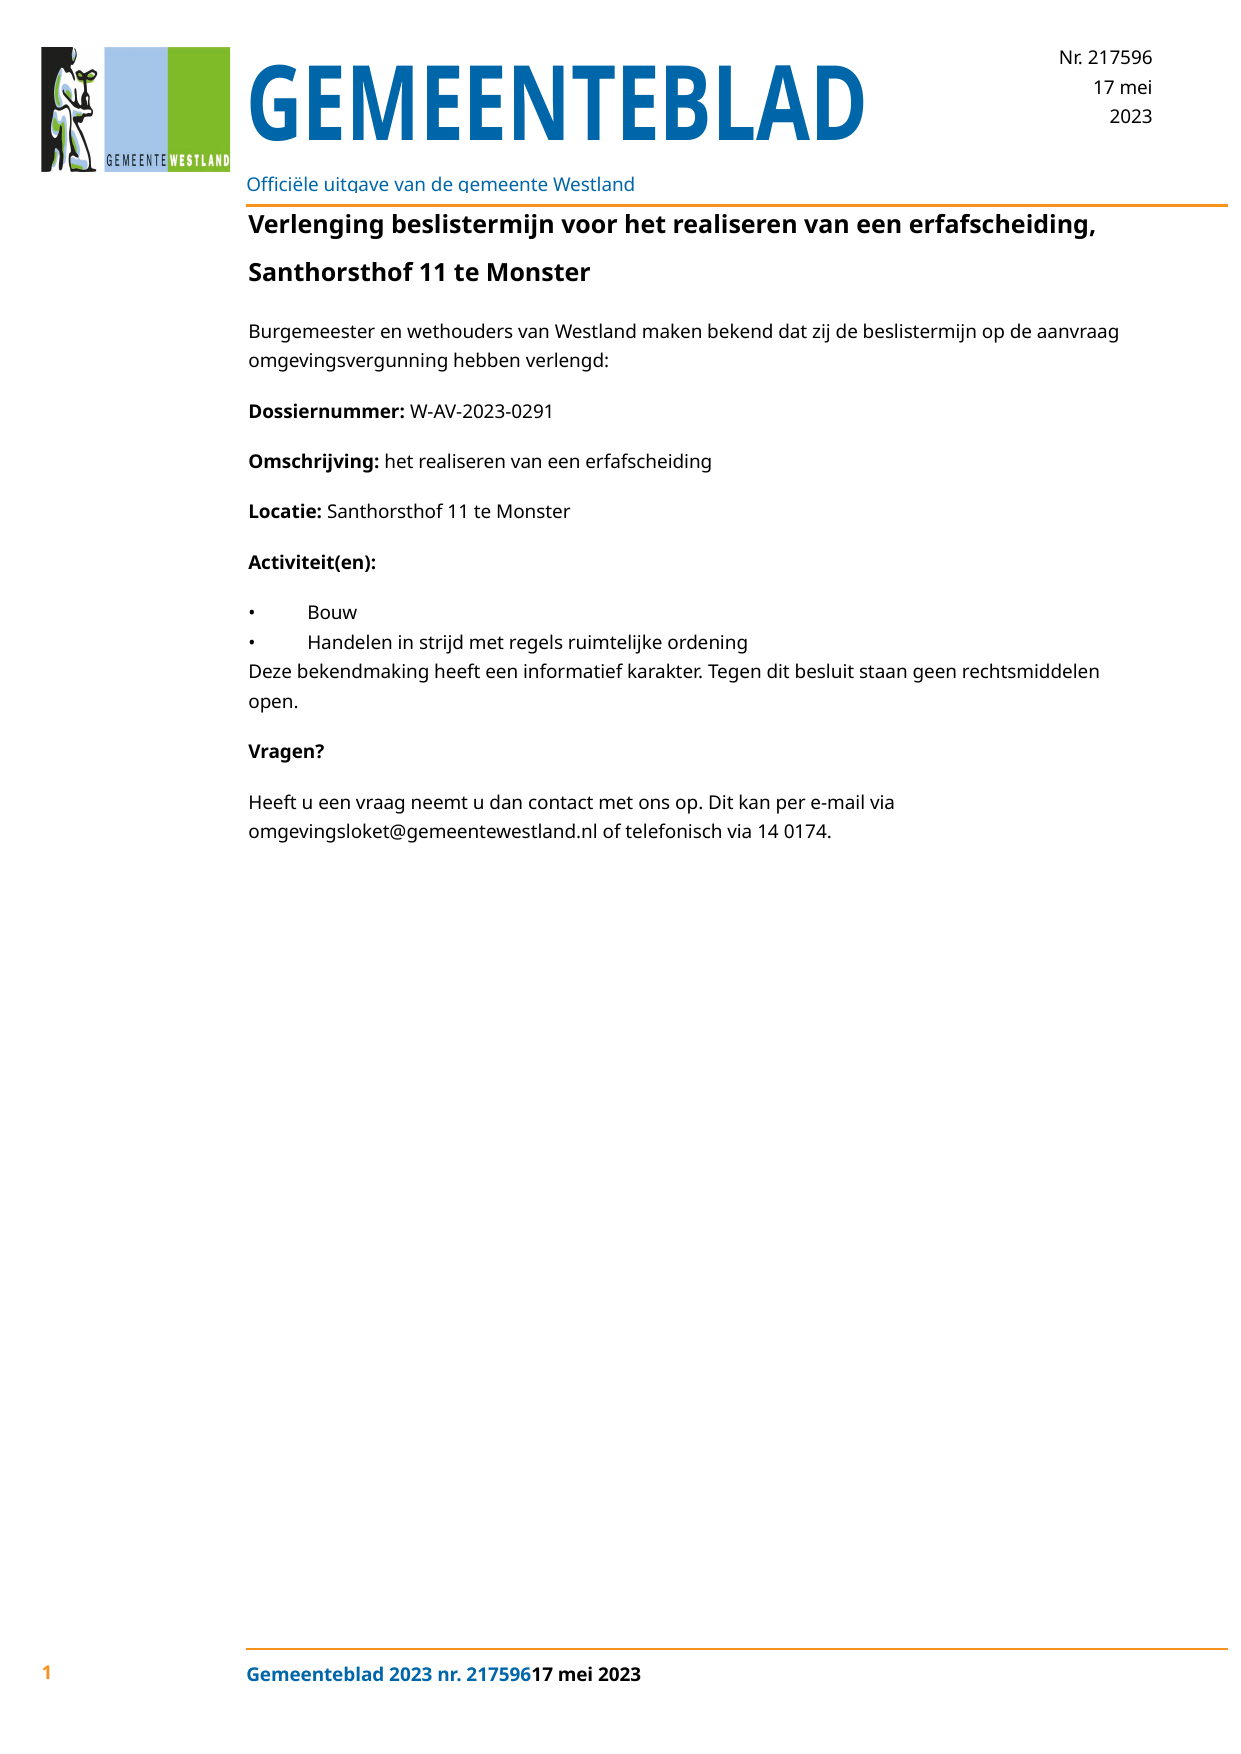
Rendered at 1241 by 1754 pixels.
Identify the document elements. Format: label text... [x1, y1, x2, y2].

text Verlenging beslistermijn voor het realiseren van een erfafscheiding, Santhorsthof 11 te Monster [248, 207, 1152, 288]
text Vragen? [248, 739, 1152, 764]
list Handelen in strijd met regels ruimtelijke ordening [248, 629, 1152, 655]
text Locatie: Santhorsthof 11 te Monster [248, 499, 1152, 524]
list Bouw [248, 599, 1152, 625]
text Heeft u een vraag neemt u dan contact met ons op. Dit kan per e-mail via omgevingsloket@gemeentewestland.nl of telefonisch via 14 0174. [248, 789, 1152, 844]
text Deze bekendmaking heeft een informatief karakter. Tegen dit besluit staan geen rechtsmiddelen open. [248, 659, 1152, 714]
picture [41, 47, 231, 172]
text Omschrijving: het realiseren van een erfafscheiding [248, 448, 1152, 474]
text Dossiernummer: W-AV-2023-0291 [248, 398, 1152, 424]
text Activiteit(en): [248, 549, 1152, 575]
text Burgemeester en wethouders van Westland maken bekend dat zij de beslistermijn op de aanvraag omgevingsvergunning hebben verlengd: [248, 318, 1152, 373]
